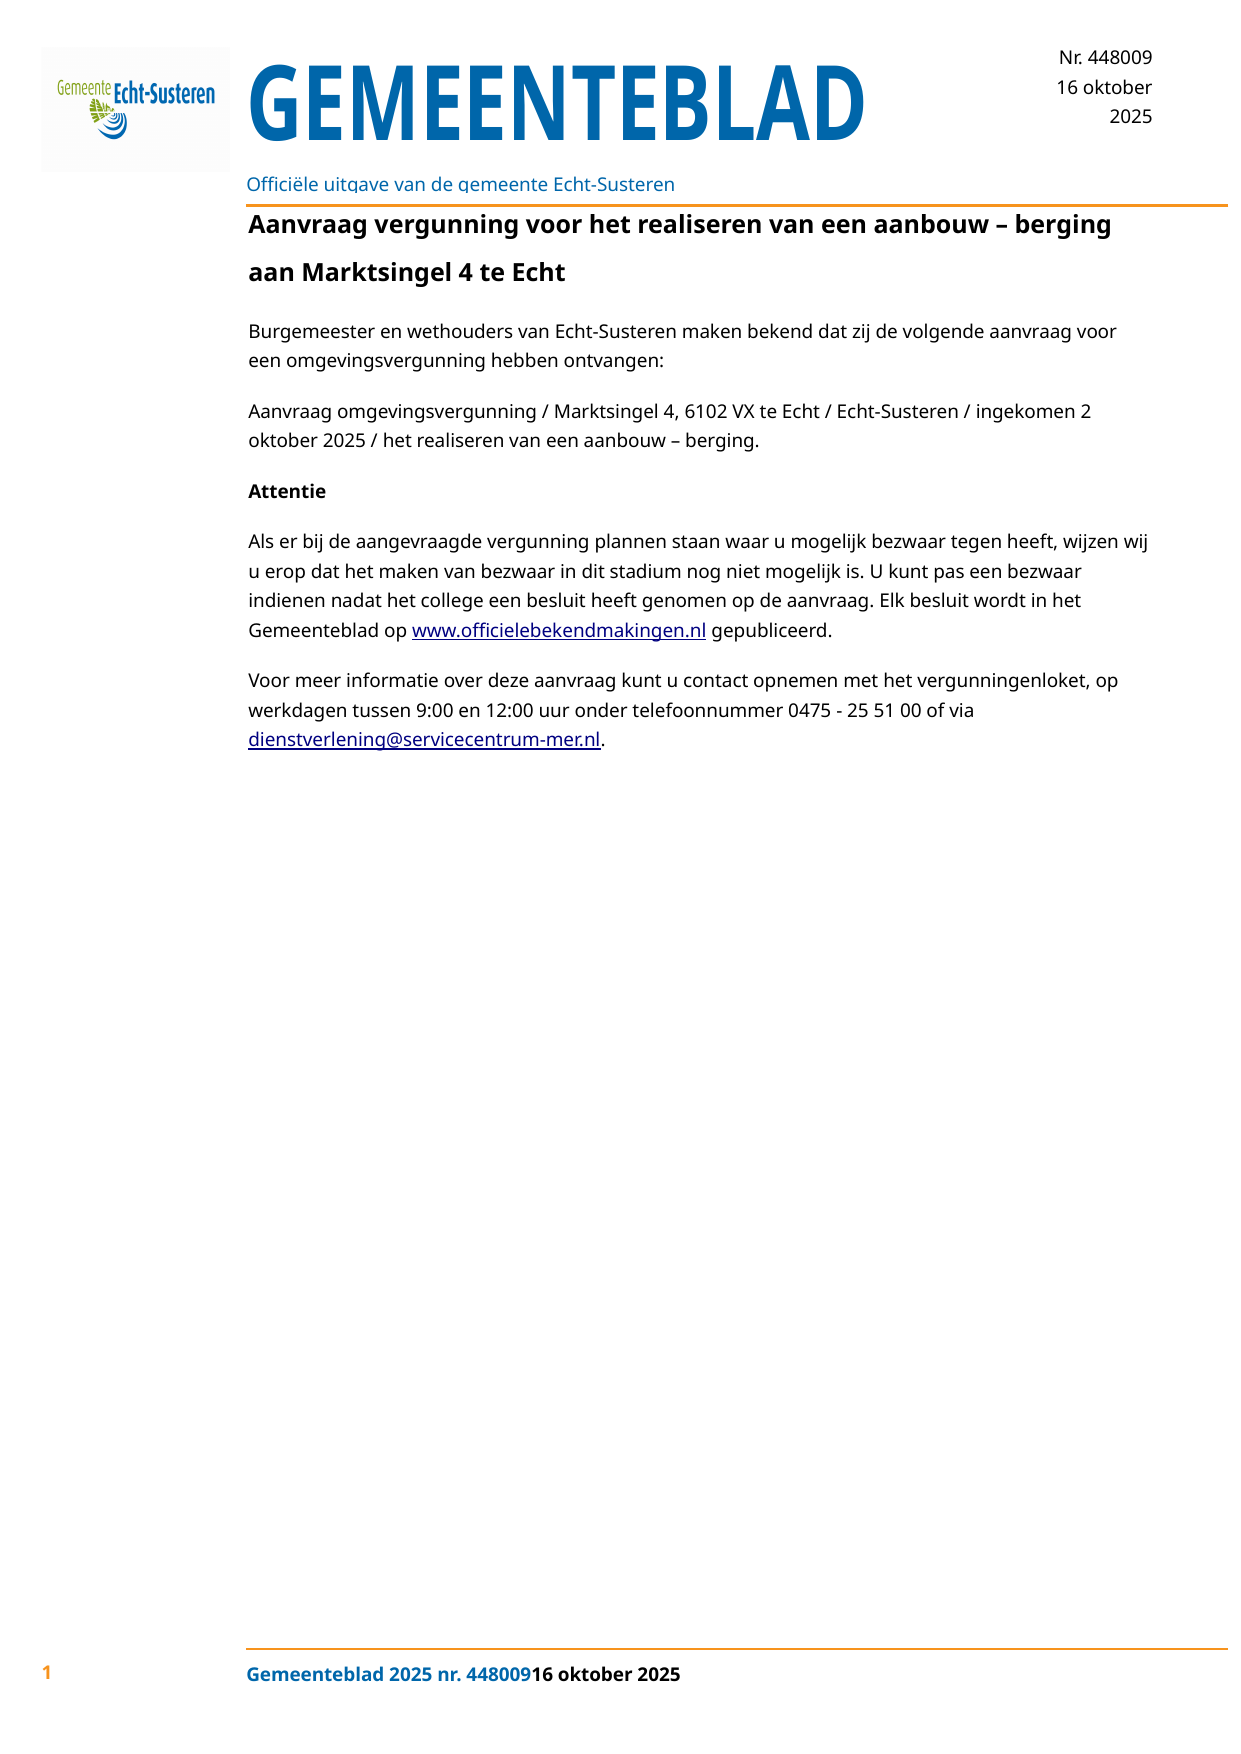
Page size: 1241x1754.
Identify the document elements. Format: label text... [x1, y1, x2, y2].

picture [41, 47, 231, 172]
text Aanvraag vergunning voor het realiseren van een aanbouw – berging aan Marktsingel 4 te Echt [248, 207, 1152, 288]
text Voor meer informatie over deze aanvraag kunt u contact opnemen met het vergunningenloket, op werkdagen tussen 9:00 en 12:00 uur onder telefoonnummer 0475 - 25 51 00 of via dienstverlening@servicecentrum-mer.nl. [248, 667, 1152, 752]
text Attentie [248, 478, 1152, 504]
text Als er bij de aangevraagde vergunning plannen staan waar u mogelijk bezwaar tegen heeft, wijzen wij u erop dat het maken van bezwaar in dit stadium nog niet mogelijk is. U kunt pas een bezwaar indienen nadat het college een besluit heeft genomen op de aanvraag. Elk besluit wordt in het Gemeenteblad op www.officielebekendmakingen.nl gepubliceerd. [248, 528, 1152, 643]
text Burgemeester en wethouders van Echt-Susteren maken bekend dat zij de volgende aanvraag voor een omgevingsvergunning hebben ontvangen: [248, 318, 1152, 373]
text Aanvraag omgevingsvergunning / Marktsingel 4, 6102 VX te Echt / Echt-Susteren / ingekomen 2 oktober 2025 / het realiseren van een aanbouw – berging. [248, 398, 1152, 453]
